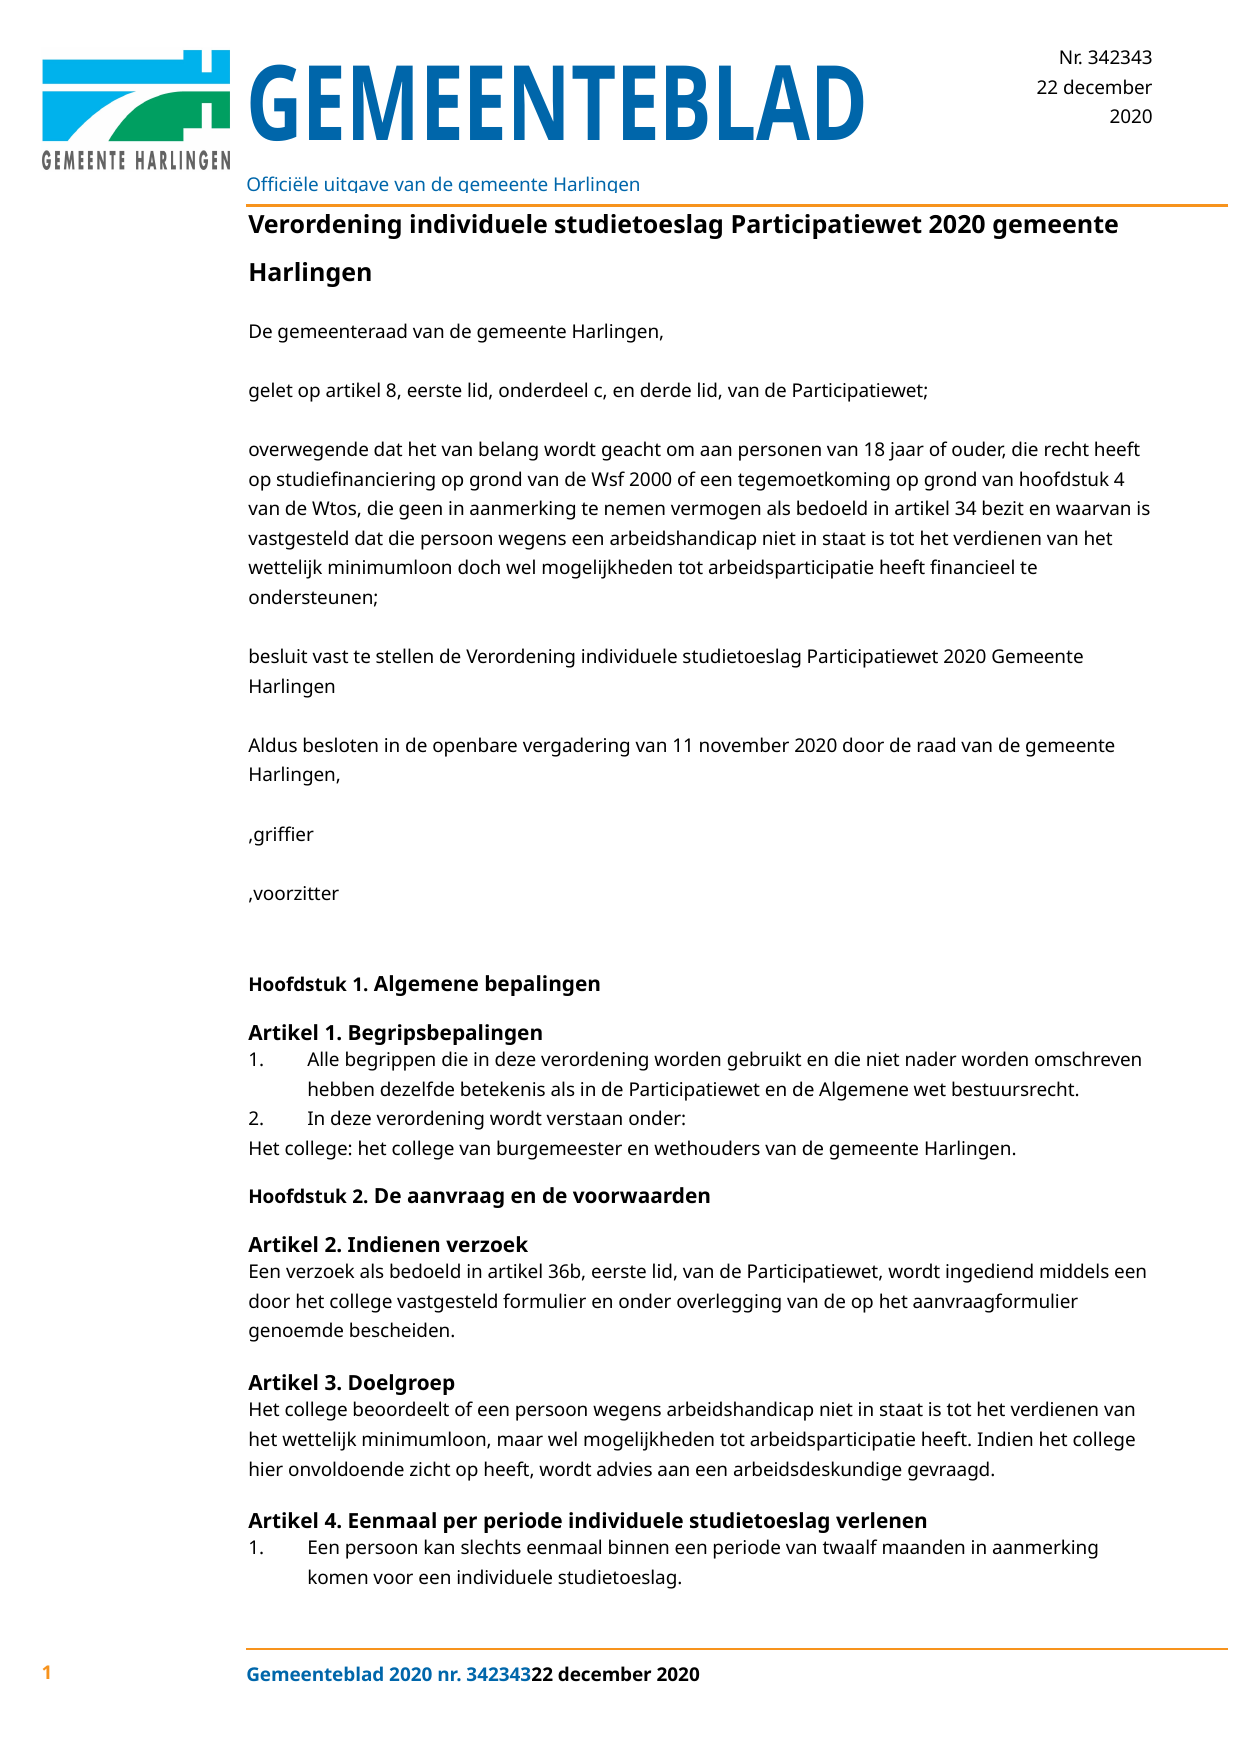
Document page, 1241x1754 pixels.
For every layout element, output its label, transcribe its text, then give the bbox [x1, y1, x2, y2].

list Een persoon kan slechts eenmaal binnen een periode van twaalf maanden in aanmerking komen voor een individuele studietoeslag. [248, 1534, 1152, 1590]
text Verordening individuele studietoeslag Participatiewet 2020 gemeente Harlingen [248, 207, 1152, 288]
text Het college beoordeelt of een persoon wegens arbeidshandicap niet in staat is tot het verdienen van het wettelijk minimumloon, maar wel mogelijkheden tot arbeidsparticipatie heeft. Indien het college hier onvoldoende zicht op heeft, wordt advies aan een arbeidsdeskundige gevraagd. [248, 1397, 1152, 1481]
text besluit vast te stellen de Verordening individuele studietoeslag Participatiewet 2020 Gemeente Harlingen [248, 643, 1152, 699]
text Hoofdstuk 2. De aanvraag en de voorwaarden [248, 1181, 1152, 1209]
text Hoofdstuk 1. Algemene bepalingen [248, 969, 1152, 997]
text Artikel 1. Begripsbepalingen [248, 1018, 1152, 1046]
text Een verzoek als bedoeld in artikel 36b, eerste lid, van de Participatiewet, wordt ingediend middels een door het college vastgesteld formulier en onder overlegging van de op het aanvraagformulier genoemde bescheiden. [248, 1258, 1152, 1343]
text De gemeenteraad van de gemeente Harlingen, [248, 318, 1152, 344]
picture [41, 47, 231, 172]
text overwegende dat het van belang wordt geacht om aan personen van 18 jaar of ouder, die recht heeft op studiefinanciering op grond van de Wsf 2000 of een tegemoetkoming op grond van hoofdstuk 4 van de Wtos, die geen in aanmerking te nemen vermogen als bedoeld in artikel 34 bezit en waarvan is vastgesteld dat die persoon wegens een arbeidshandicap niet in staat is tot het verdienen van het wettelijk minimumloon doch wel mogelijkheden tot arbeidsparticipatie heeft financieel te ondersteunen; [248, 436, 1152, 610]
text Artikel 4. Eenmaal per periode individuele studietoeslag verlenen [248, 1506, 1152, 1534]
list Alle begrippen die in deze verordening worden gebruikt en die niet nader worden omschreven hebben dezelfde betekenis als in de Participatiewet en de Algemene wet bestuursrecht. [248, 1046, 1152, 1102]
text Artikel 2. Indienen verzoek [248, 1230, 1152, 1258]
text ,griffier [248, 821, 1152, 847]
text ,voorzitter [248, 880, 1152, 906]
text Artikel 3. Doelgroep [248, 1368, 1152, 1397]
text gelet op artikel 8, eerste lid, onderdeel c, en derde lid, van de Participatiewet; [248, 377, 1152, 403]
text Het college: het college van burgemeester en wethouders van de gemeente Harlingen. [248, 1135, 1152, 1161]
text Aldus besloten in de openbare vergadering van 11 november 2020 door de raad van de gemeente Harlingen, [248, 732, 1152, 787]
list In deze verordening wordt verstaan onder: [248, 1106, 1152, 1131]
